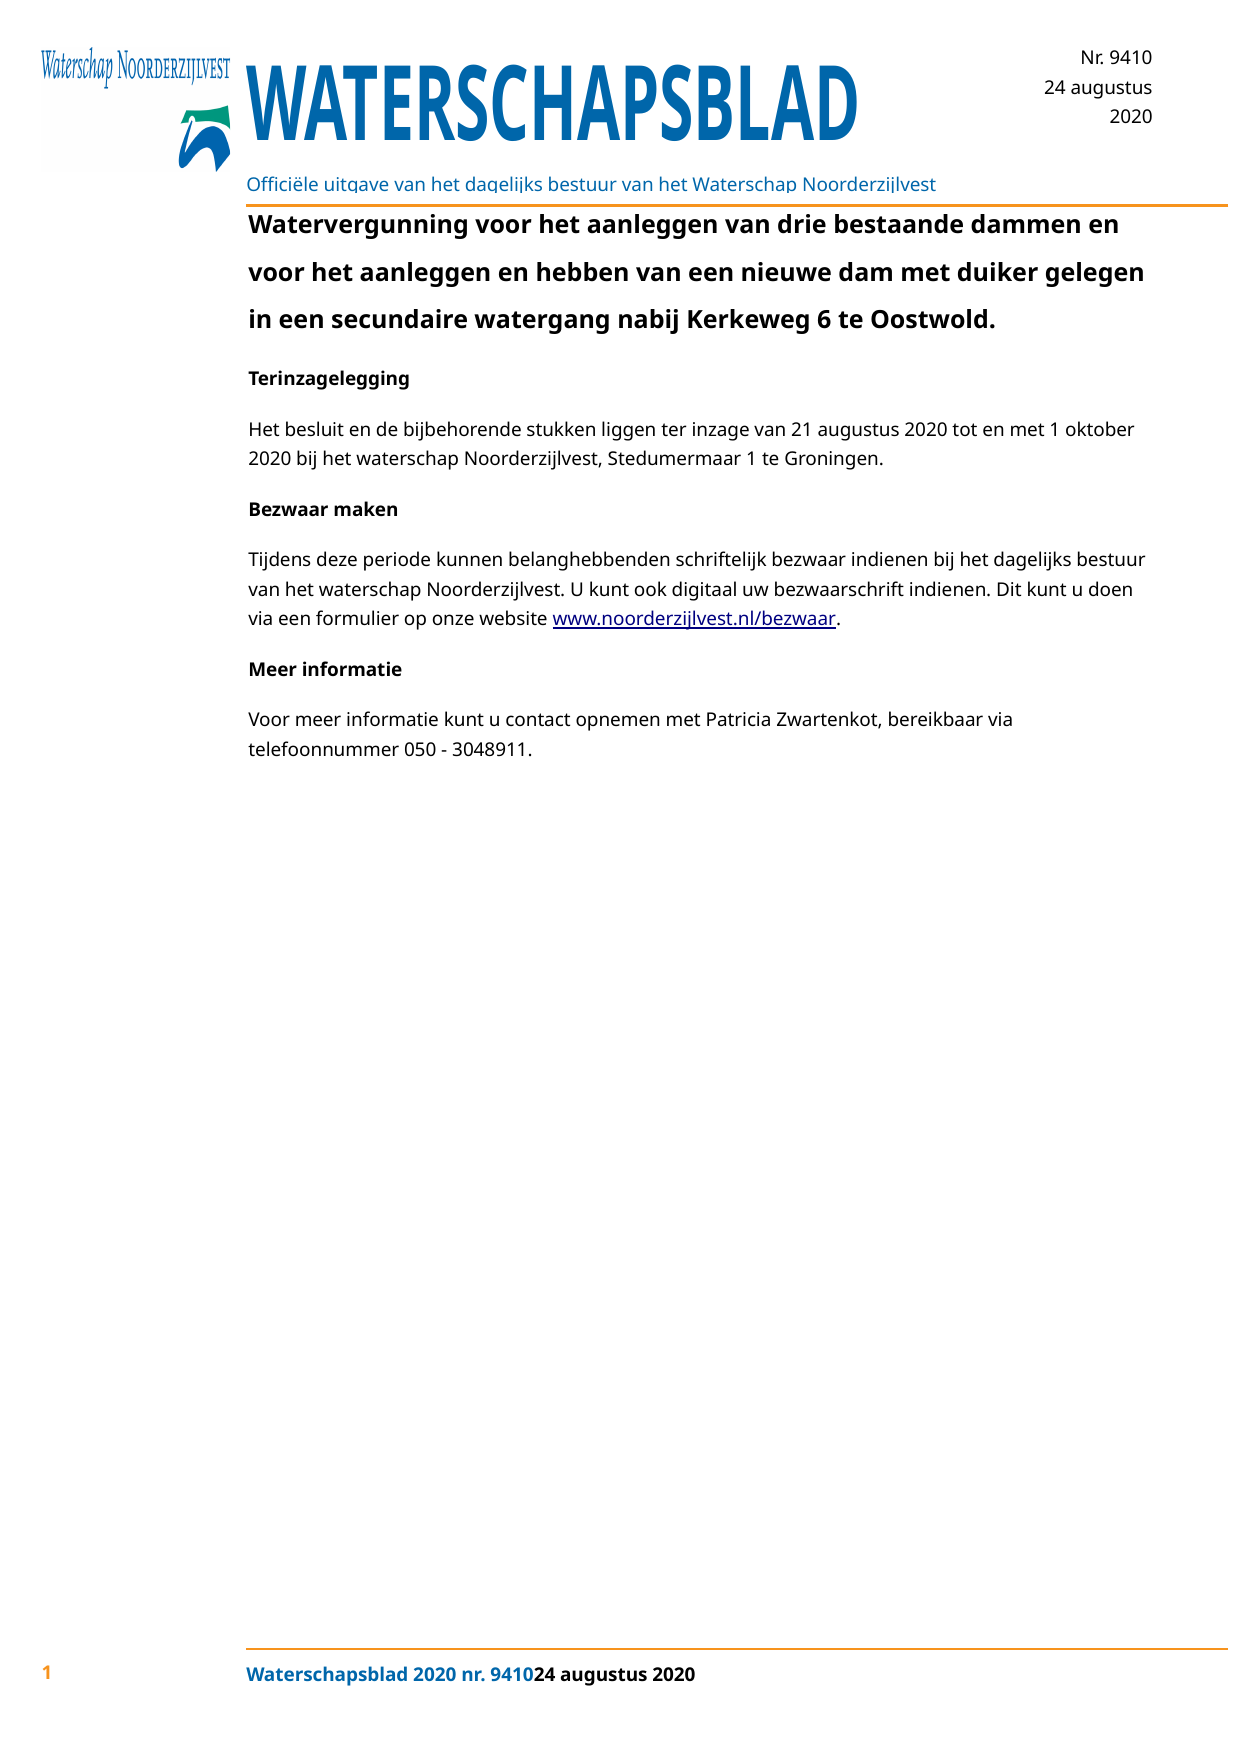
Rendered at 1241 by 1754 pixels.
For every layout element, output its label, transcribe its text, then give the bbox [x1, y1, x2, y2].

text Terinzagelegging [248, 366, 1152, 391]
text Tijdens deze periode kunnen belanghebbenden schriftelijk bezwaar indienen bij het dagelijks bestuur van het waterschap Noorderzijlvest. U kunt ook digitaal uw bezwaarschrift indienen. Dit kunt u doen via een formulier op onze website www.noorderzijlvest.nl/bezwaar. [248, 546, 1152, 631]
text Het besluit en de bijbehorende stukken liggen ter inzage van 21 augustus 2020 tot en met 1 oktober 2020 bij het waterschap Noorderzijlvest, Stedumermaar 1 te Groningen. [248, 416, 1152, 471]
text Bezwaar maken [248, 496, 1152, 522]
text Voor meer informatie kunt u contact opnemen met Patricia Zwartenkot, bereikbaar via telefoonnummer 050 - 3048911. [248, 706, 1152, 762]
text Watervergunning voor het aanleggen van drie bestaande dammen en voor het aanleggen en hebben van een nieuwe dam met duiker gelegen in een secundaire watergang nabij Kerkeweg 6 te Oostwold. [248, 207, 1152, 336]
text Meer informatie [248, 656, 1152, 682]
picture [41, 47, 231, 172]
